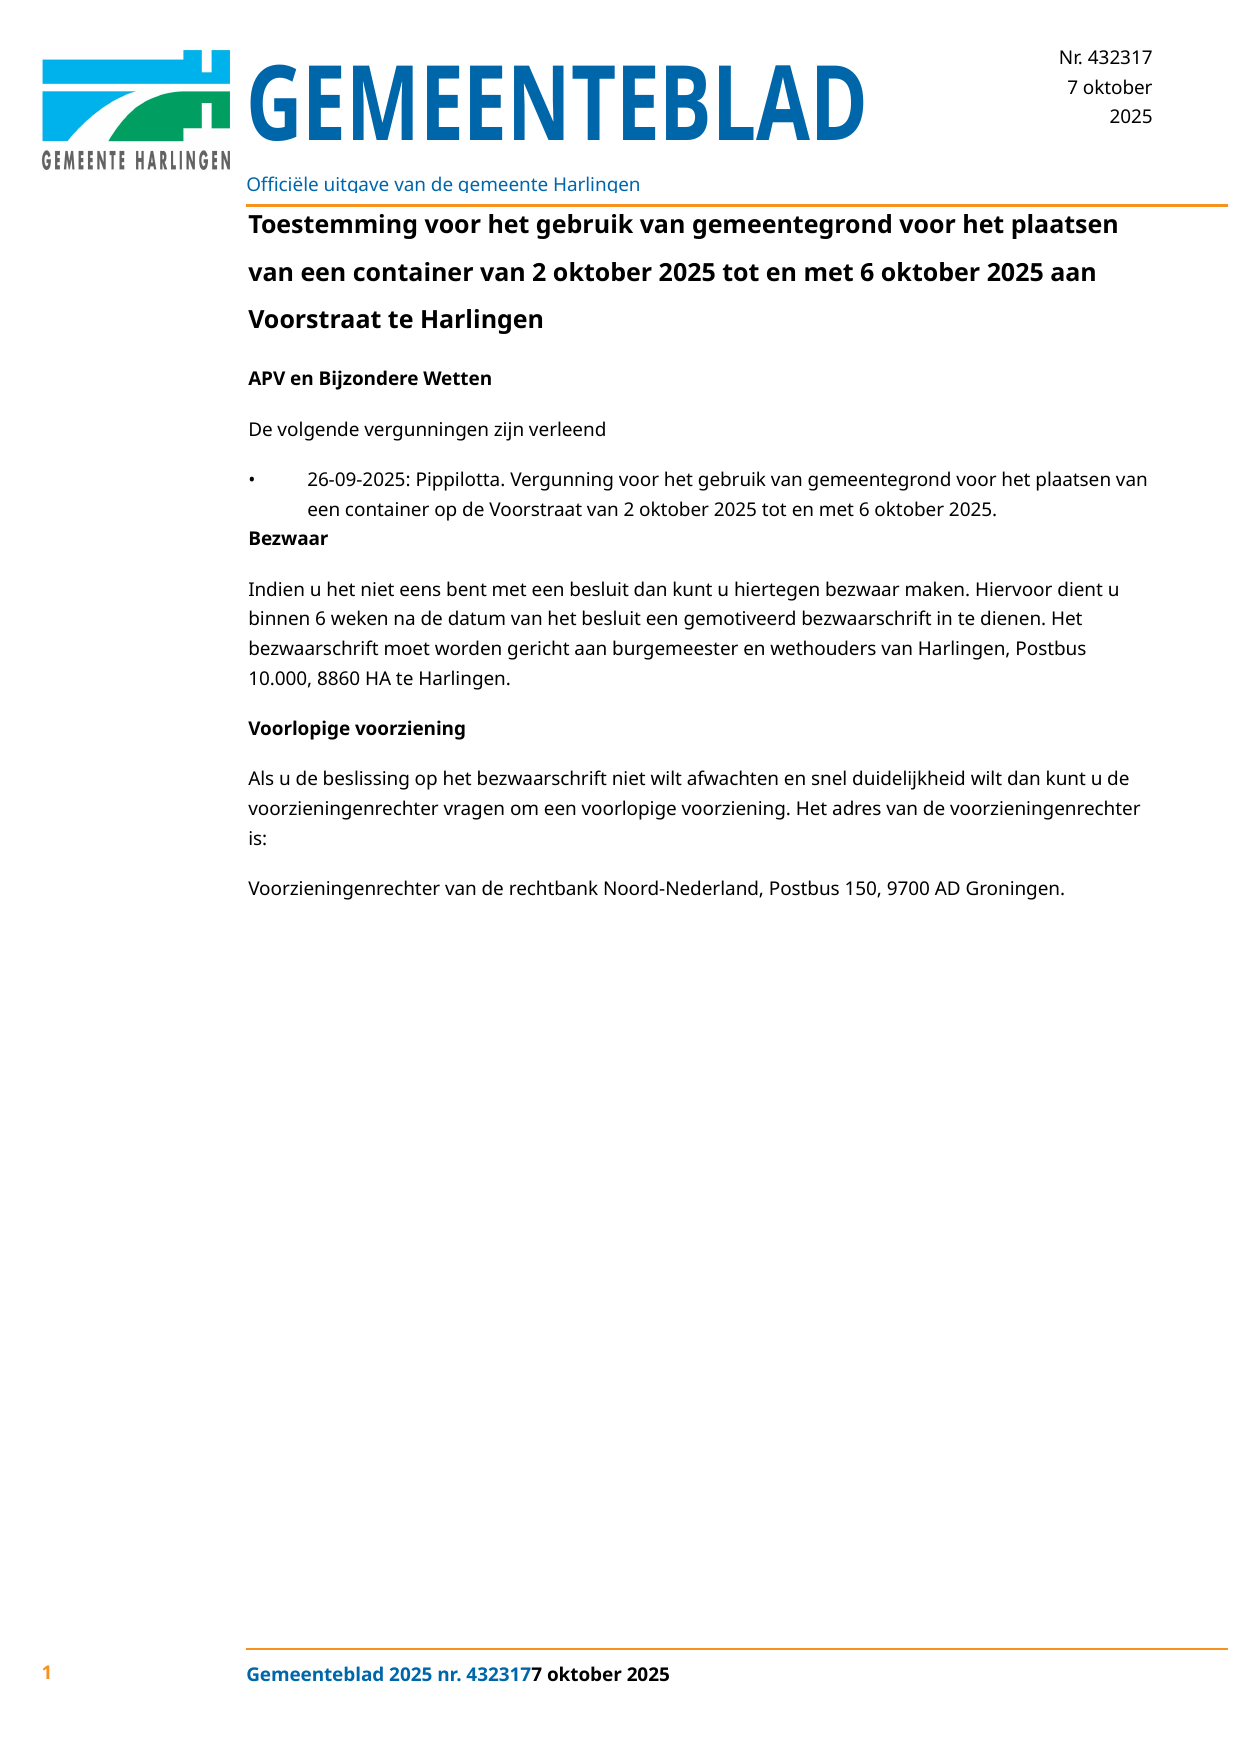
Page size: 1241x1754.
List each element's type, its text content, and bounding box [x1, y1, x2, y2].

text Voorlopige voorziening [248, 715, 1152, 741]
text Toestemming voor het gebruik van gemeentegrond voor het plaatsen van een container van 2 oktober 2025 tot en met 6 oktober 2025 aan Voorstraat te Harlingen [248, 207, 1152, 336]
text Als u de beslissing op het bezwaarschrift niet wilt afwachten en snel duidelijkheid wilt dan kunt u de voorzieningenrechter vragen om een voorlopige voorziening. Het adres van de voorzieningenrechter is: [248, 766, 1152, 850]
list 26-09-2025: Pippilotta. Vergunning voor het gebruik van gemeentegrond voor het plaatsen van een container op de Voorstraat van 2 oktober 2025 tot en met 6 oktober 2025. [248, 466, 1152, 522]
text Indien u het niet eens bent met een besluit dan kunt u hiertegen bezwaar maken. Hiervoor dient u binnen 6 weken na de datum van het besluit een gemotiveerd bezwaarschrift in te dienen. Het bezwaarschrift moet worden gericht aan burgemeester en wethouders van Harlingen, Postbus 10.000, 8860 HA te Harlingen. [248, 576, 1152, 690]
text De volgende vergunningen zijn verleend [248, 416, 1152, 442]
text Bezwaar [248, 526, 1152, 551]
text Voorzieningenrechter van de rechtbank Noord-Nederland, Postbus 150, 9700 AD Groningen. [248, 875, 1152, 901]
text APV en Bijzondere Wetten [248, 366, 1152, 391]
picture [41, 47, 231, 172]
